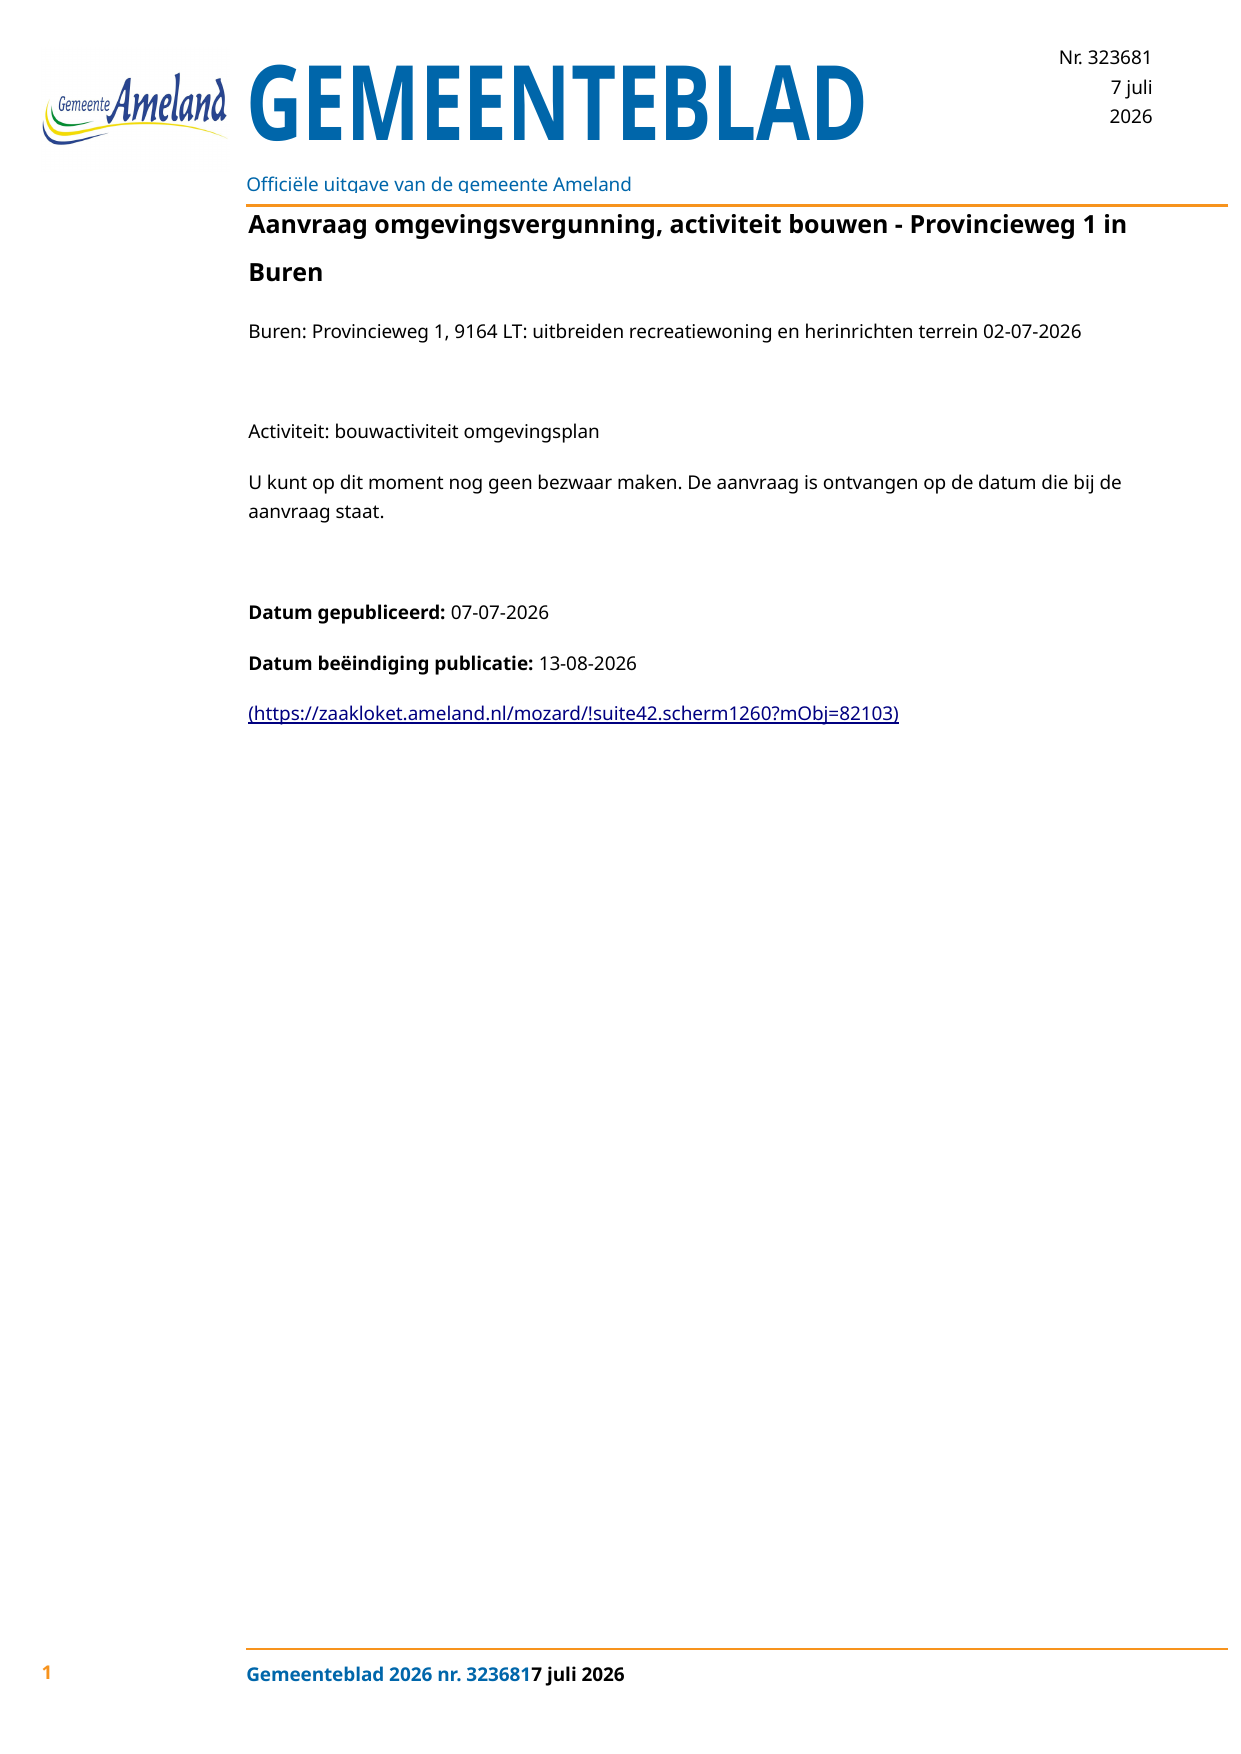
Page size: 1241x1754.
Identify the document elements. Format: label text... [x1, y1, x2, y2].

text Datum gepubliceerd: 07-07-2026 [248, 599, 1152, 625]
text Datum beëindiging publicatie: 13-08-2026 [248, 650, 1152, 676]
text Activiteit: bouwactiviteit omgevingsplan [248, 419, 1152, 444]
picture [41, 47, 231, 172]
text Buren: Provincieweg 1, 9164 LT: uitbreiden recreatiewoning en herinrichten terrein 02-07-2026 [248, 318, 1152, 344]
text Aanvraag omgevingsvergunning, activiteit bouwen - Provincieweg 1 in Buren [248, 207, 1152, 288]
text U kunt op dit moment nog geen bezwaar maken. De aanvraag is ontvangen op de datum die bij de aanvraag staat. [248, 469, 1152, 524]
text (https://zaakloket.ameland.nl/mozard/!suite42.scherm1260?mObj=82103) [248, 700, 1152, 726]
